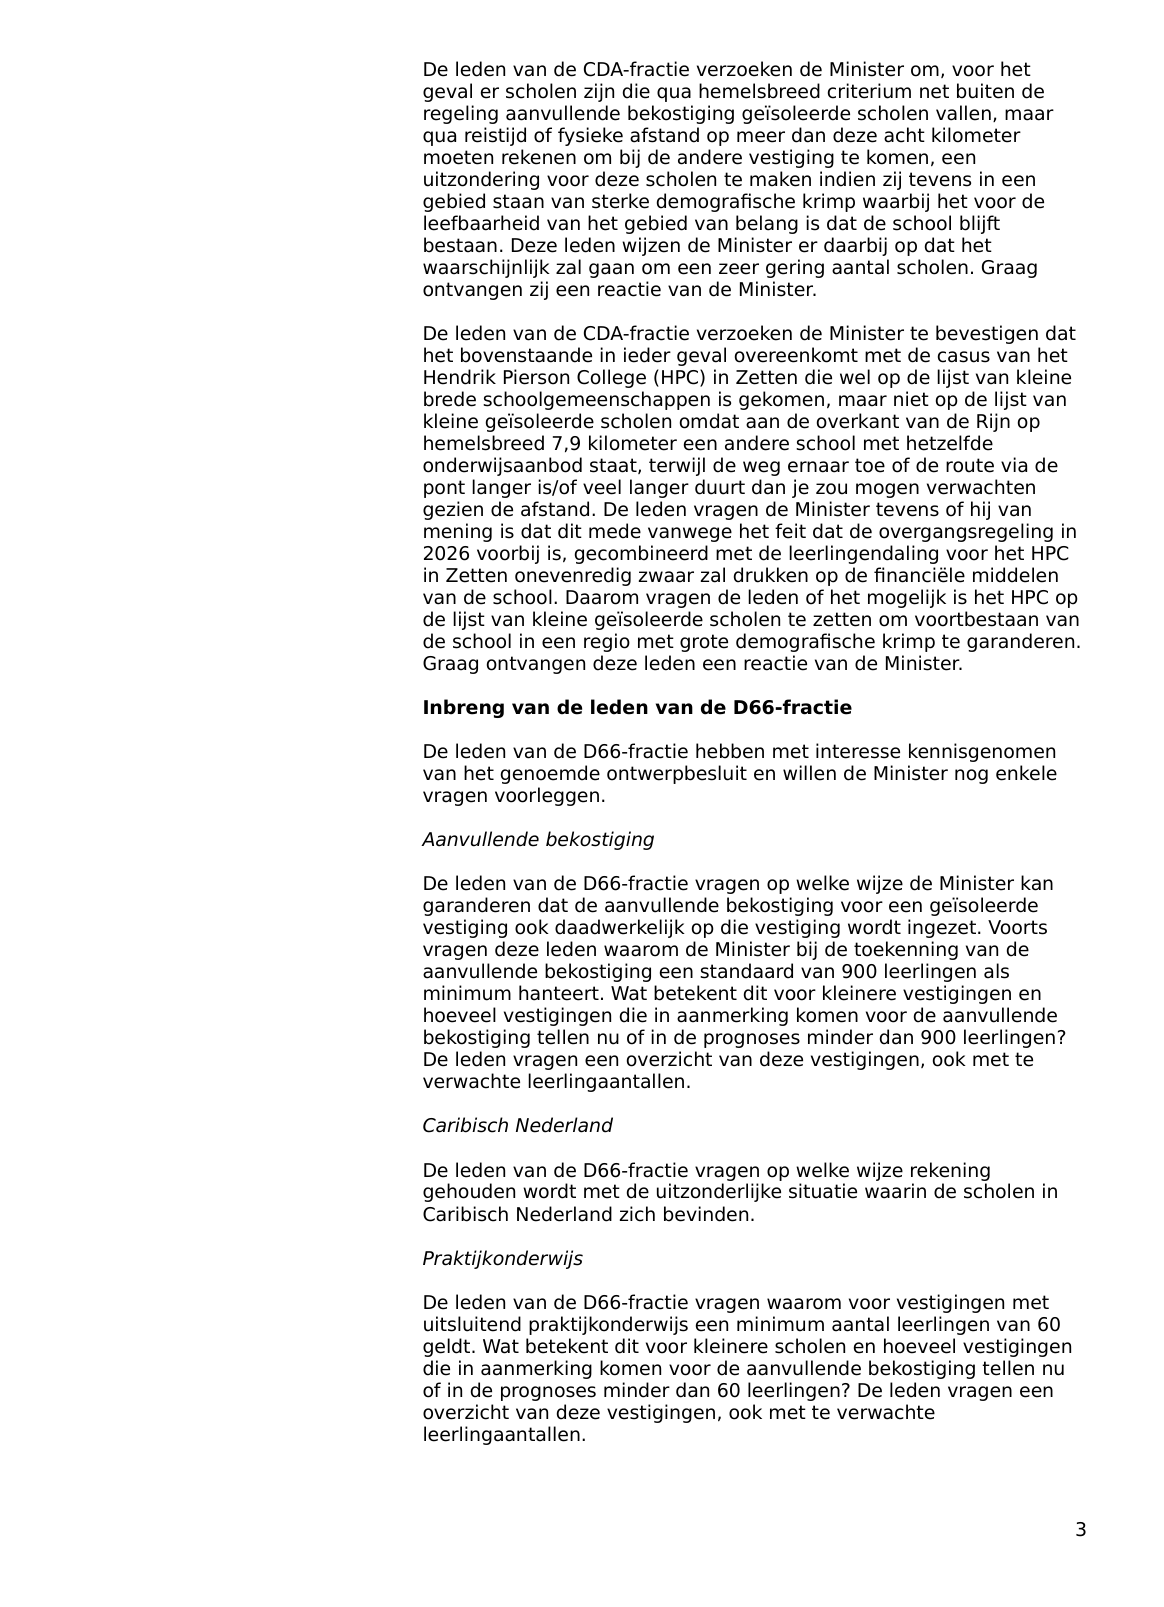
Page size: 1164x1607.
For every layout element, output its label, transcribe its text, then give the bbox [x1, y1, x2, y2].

subtitle Aanvullende bekostiging [422, 829, 1087, 851]
text De leden van de D66-fractie vragen waarom voor vestigingen met uitsluitend praktijkonderwijs een minimum aantal leerlingen van 60 geldt. Wat betekent dit voor kleinere scholen en hoeveel vestigingen die in aanmerking komen voor de aanvullende bekostiging tellen nu of in de prognoses minder dan 60 leerlingen? De leden vragen een overzicht van deze vestigingen, ook met te verwachte leerlingaantallen. [422, 1292, 1087, 1446]
subtitle Caribisch Nederland [422, 1115, 1087, 1137]
text De leden van de D66-fractie vragen op welke wijze de Minister kan garanderen dat de aanvullende bekostiging voor een geïsoleerde vestiging ook daadwerkelijk op die vestiging wordt ingezet. Voorts vragen deze leden waarom de Minister bij de toekenning van de aanvullende bekostiging een standaard van 900 leerlingen als minimum hanteert. Wat betekent dit voor kleinere vestigingen en hoeveel vestigingen die in aanmerking komen voor de aanvullende bekostiging tellen nu of in de prognoses minder dan 900 leerlingen? De leden vragen een overzicht van deze vestigingen, ook met te verwachte leerlingaantallen. [422, 873, 1087, 1093]
text De leden van de CDA-fractie verzoeken de Minister te bevestigen dat het bovenstaande in ieder geval overeenkomt met de casus van het Hendrik Pierson College (HPC) in Zetten die wel op de lijst van kleine brede schoolgemeenschappen is gekomen, maar niet op de lijst van kleine geïsoleerde scholen omdat aan de overkant van de Rijn op hemelsbreed 7,9 kilometer een andere school met hetzelfde onderwijsaanbod staat, terwijl de weg ernaar toe of de route via de pont langer is/of veel langer duurt dan je zou mogen verwachten gezien de afstand. De leden vragen de Minister tevens of hij van mening is dat dit mede vanwege het feit dat de overgangsregeling in 2026 voorbij is, gecombineerd met de leerlingendaling voor het HPC in Zetten onevenredig zwaar zal drukken op de financiële middelen van de school. Daarom vragen de leden of het mogelijk is het HPC op de lijst van kleine geïsoleerde scholen te zetten om voortbestaan van de school in een regio met grote demografische krimp te garanderen. Graag ontvangen deze leden een reactie van de Minister. [422, 323, 1087, 675]
text De leden van de D66-fractie vragen op welke wijze rekening gehouden wordt met de uitzonderlijke situatie waarin de scholen in Caribisch Nederland zich bevinden. [422, 1159, 1087, 1225]
subtitle Praktijkonderwijs [422, 1248, 1087, 1269]
text De leden van de D66-fractie hebben met interesse kennisgenomen van het genoemde ontwerpbesluit en willen de Minister nog enkele vragen voorleggen. [422, 741, 1087, 807]
text De leden van de CDA-fractie verzoeken de Minister om, voor het geval er scholen zijn die qua hemelsbreed criterium net buiten de regeling aanvullende bekostiging geïsoleerde scholen vallen, maar qua reistijd of fysieke afstand op meer dan deze acht kilometer moeten rekenen om bij de andere vestiging te komen, een uitzondering voor deze scholen te maken indien zij tevens in een gebied staan van sterke demografische krimp waarbij het voor de leefbaarheid van het gebied van belang is dat de school blijft bestaan. Deze leden wijzen de Minister er daarbij op dat het waarschijnlijk zal gaan om een zeer gering aantal scholen. Graag ontvangen zij een reactie van de Minister. [422, 59, 1087, 301]
subtitle Inbreng van de leden van de D66-fractie [422, 697, 1087, 719]
